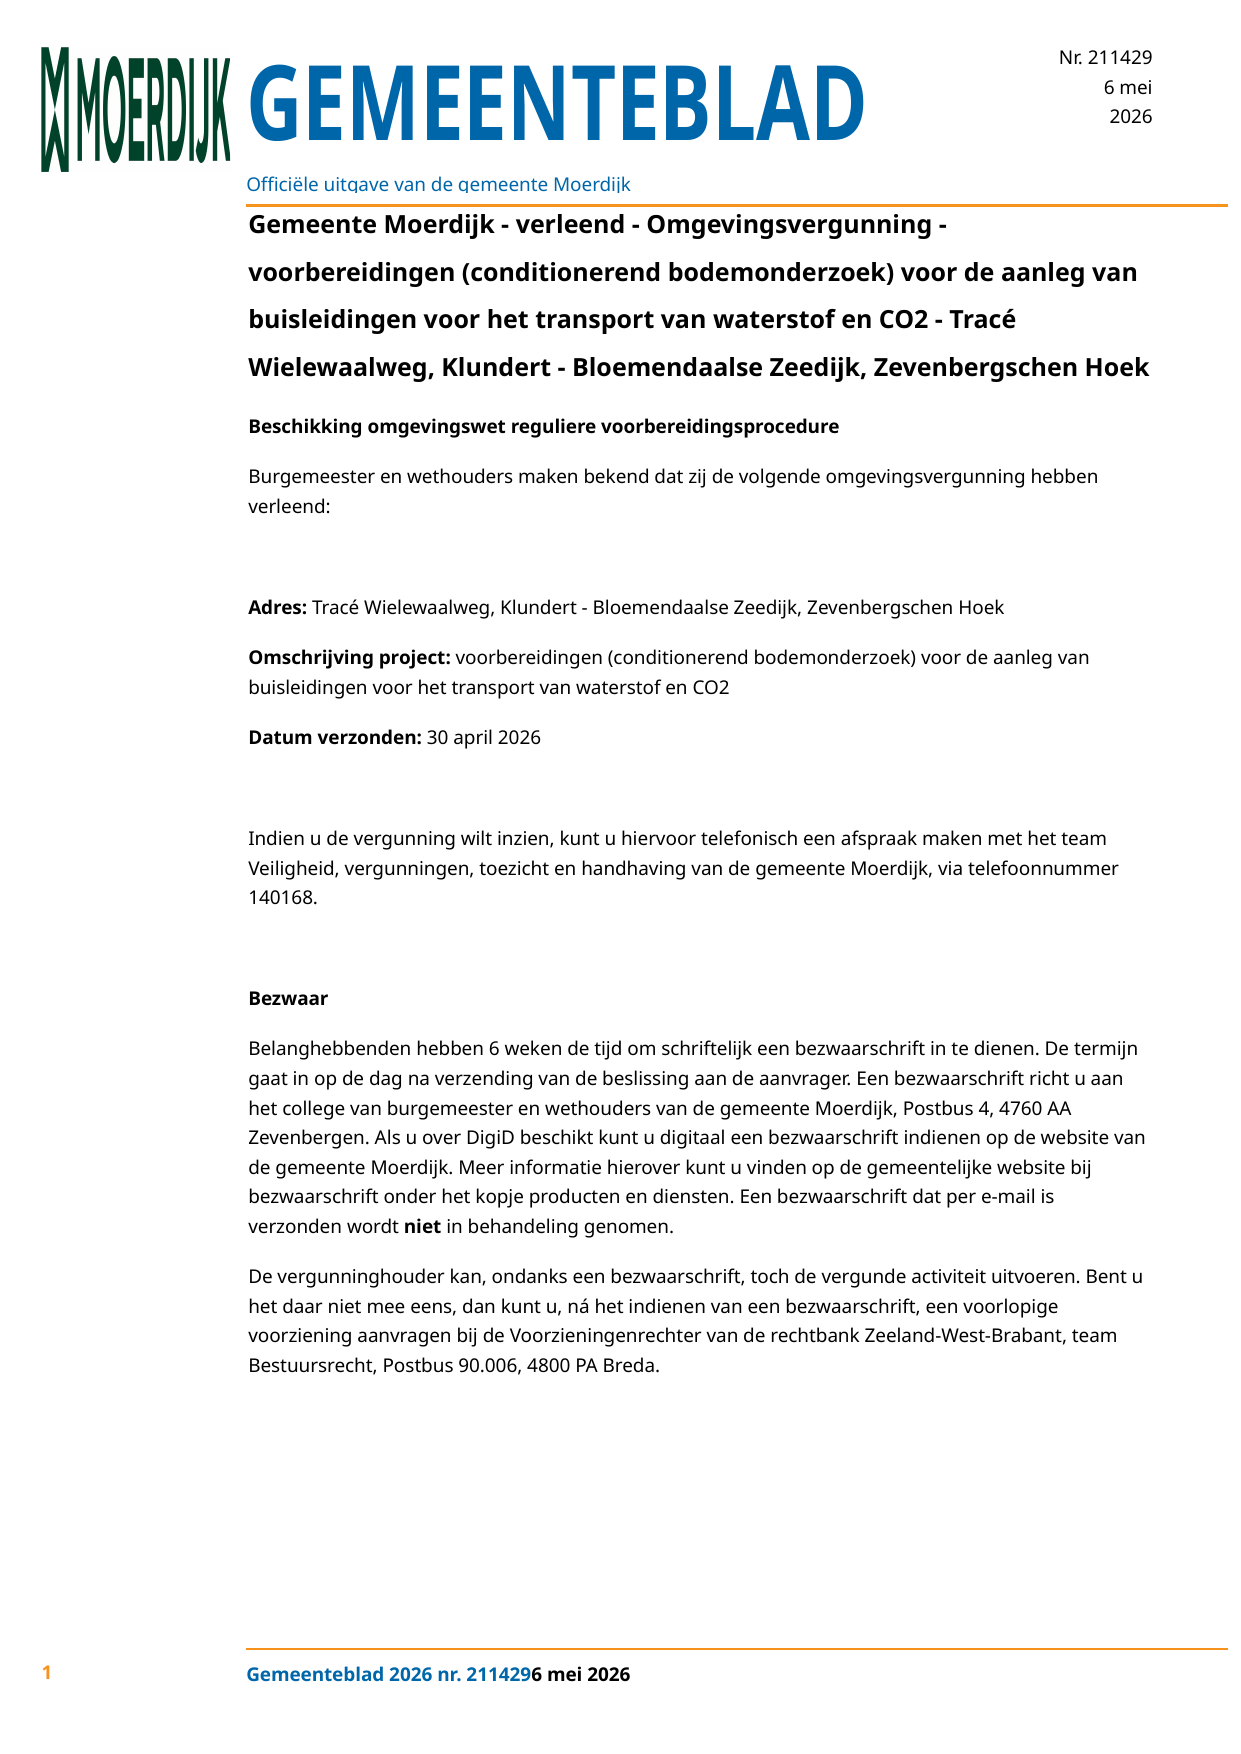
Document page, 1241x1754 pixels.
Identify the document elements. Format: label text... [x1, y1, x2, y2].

text Gemeente Moerdijk - verleend - Omgevingsvergunning - voorbereidingen (conditionerend bodemonderzoek) voor de aanleg van buisleidingen voor het transport van waterstof en CO2 - Tracé Wielewaalweg, Klundert - Bloemendaalse Zeedijk, Zevenbergschen Hoek [248, 207, 1152, 384]
text Adres: Tracé Wielewaalweg, Klundert - Bloemendaalse Zeedijk, Zevenbergschen Hoek [248, 594, 1152, 620]
text Bezwaar [248, 985, 1152, 1011]
text Belanghebbenden hebben 6 weken de tijd om schriftelijk een bezwaarschrift in te dienen. De termijn gaat in op de dag na verzending van de beslissing aan de aanvrager. Een bezwaarschrift richt u aan het college van burgemeester en wethouders van de gemeente Moerdijk, Postbus 4, 4760 AA Zevenbergen. Als u over DigiD beschikt kunt u digitaal een bezwaarschrift indienen op de website van de gemeente Moerdijk. Meer informatie hierover kunt u vinden op de gemeentelijke website bij bezwaarschrift onder het kopje producten en diensten. Een bezwaarschrift dat per e-mail is verzonden wordt niet in behandeling genomen. [248, 1036, 1152, 1239]
text Datum verzonden: 30 april 2026 [248, 724, 1152, 750]
text Indien u de vergunning wilt inzien, kunt u hiervoor telefonisch een afspraak maken met het team Veiligheid, vergunningen, toezicht en handhaving van de gemeente Moerdijk, via telefoonnummer 140168. [248, 825, 1152, 910]
text Omschrijving project: voorbereidingen (conditionerend bodemonderzoek) voor de aanleg van buisleidingen voor het transport van waterstof en CO2 [248, 644, 1152, 700]
picture [41, 47, 231, 172]
text Beschikking omgevingswet reguliere voorbereidingsprocedure [248, 413, 1152, 439]
text Burgemeester en wethouders maken bekend dat zij de volgende omgevingsvergunning hebben verleend: [248, 463, 1152, 519]
text De vergunninghouder kan, ondanks een bezwaarschrift, toch de vergunde activiteit uitvoeren. Bent u het daar niet mee eens, dan kunt u, ná het indienen van een bezwaarschrift, een voorlopige voorziening aanvragen bij de Voorzieningenrechter van de rechtbank Zeeland-West-Brabant, team Bestuursrecht, Postbus 90.006, 4800 PA Breda. [248, 1263, 1152, 1378]
